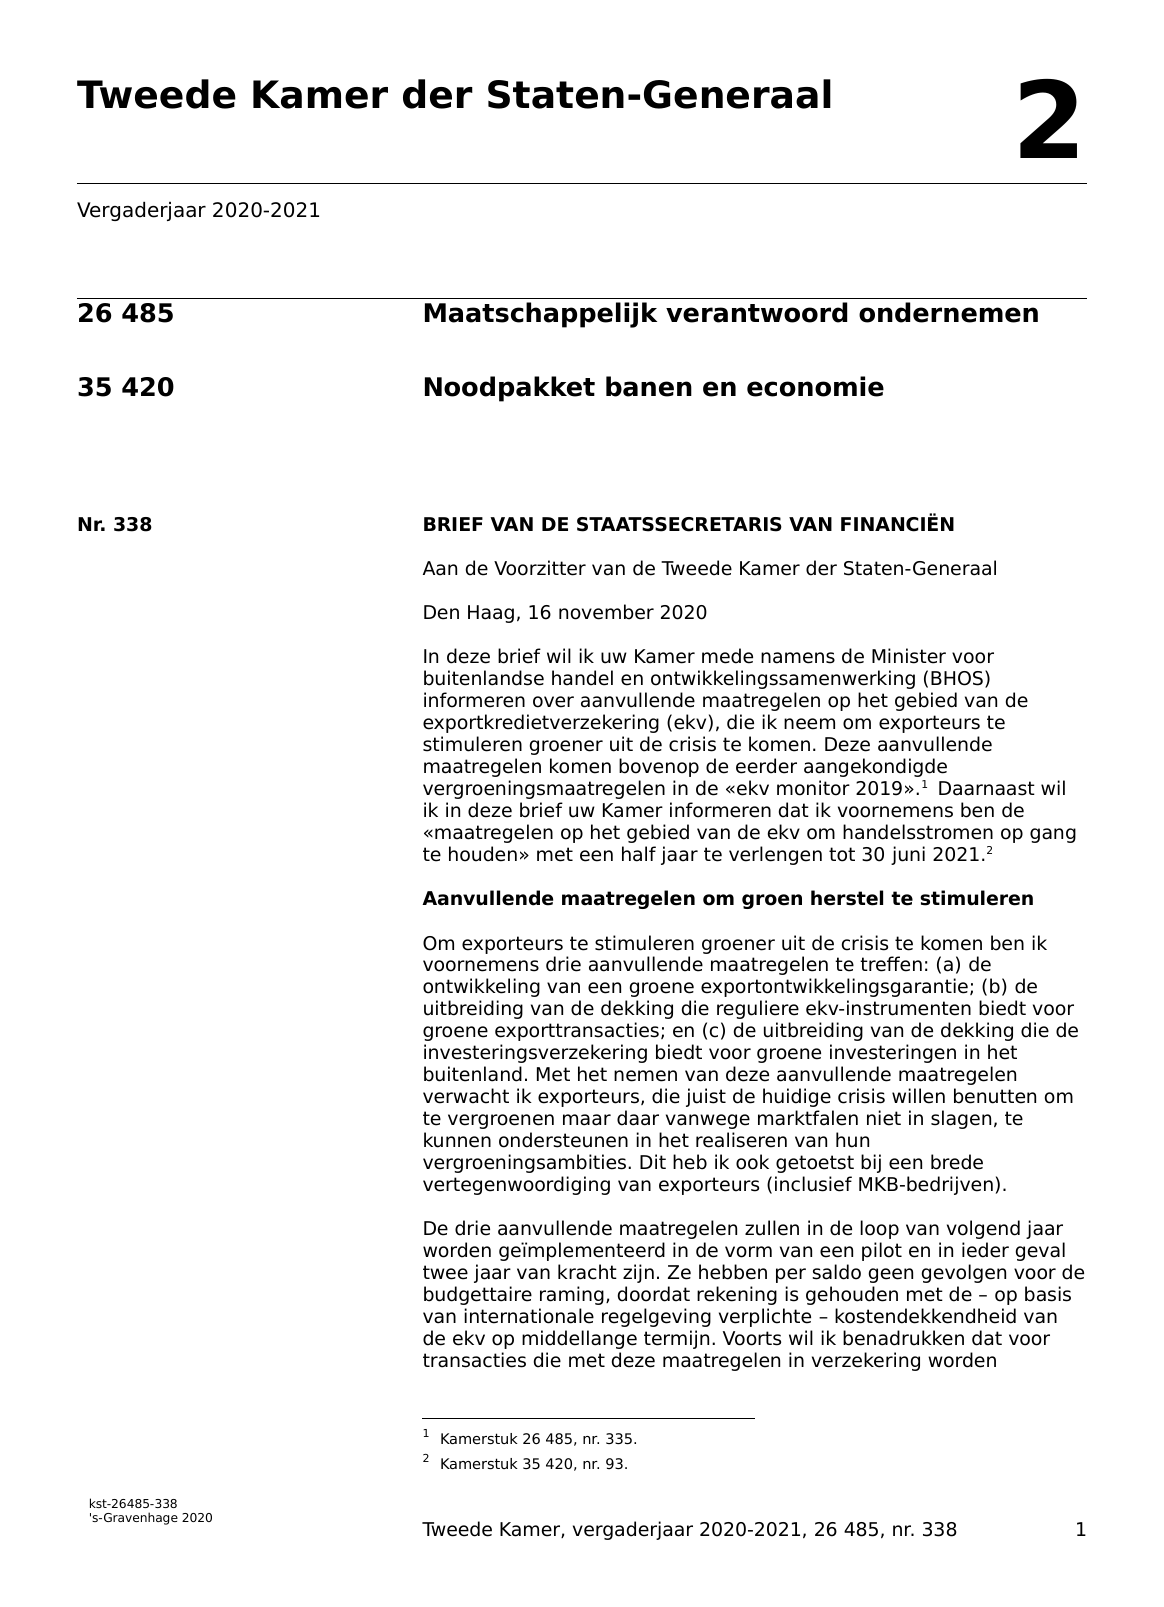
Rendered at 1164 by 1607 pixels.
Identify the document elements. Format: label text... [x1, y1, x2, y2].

table_cell Vergaderjaar 2020-2021 [77, 184, 1087, 298]
subtitle Nr. 338 BRIEF VAN DE STAATSSECRETARIS VAN FINANCIËN [77, 514, 1087, 536]
text 's-Gravenhage 2020 [88, 1511, 323, 1525]
table_header 2 [886, 59, 1087, 183]
text De drie aanvullende maatregelen zullen in de loop van volgend jaar worden geïmplementeerd in de vorm van een pilot en in ieder geval twee jaar van kracht zijn. Ze hebben per saldo geen gevolgen voor de budgettaire raming, doordat rekening is gehouden met de – op basis van internationale regelgeving verplichte – kostendekkendheid van de ekv op middellange termijn. Voorts wil ik benadrukken dat voor transacties die met deze maatregelen in verzekering worden [422, 1218, 1087, 1372]
subtitle 26 485 Maatschappelijk verantwoord ondernemen [77, 299, 1087, 329]
subtitle Aanvullende maatregelen om groen herstel te stimuleren [422, 888, 1087, 910]
text Kamerstuk 35 420, nr. 93. [422, 1452, 1087, 1474]
subtitle 35 420 Noodpakket banen en economie [77, 373, 1087, 403]
text Aan de Voorzitter van de Tweede Kamer der Staten-Generaal [422, 558, 1087, 580]
text kst-26485-338 [88, 1497, 323, 1511]
text In deze brief wil ik uw Kamer mede namens de Minister voor buitenlandse handel en ontwikkelingssamenwerking (BHOS) informeren over aanvullende maatregelen op het gebied van de exportkredietverzekering (ekv), die ik neem om exporteurs te stimuleren groener uit de crisis te komen. Deze aanvullende maatregelen komen bovenop de eerder aangekondigde vergroeningsmaatregelen in de «ekv monitor 2019». Daarnaast wil ik in deze brief uw Kamer informeren dat ik voornemens ben de «maatregelen op het gebied van de ekv om handelsstromen op gang te houden» met een half jaar te verlengen tot 30 juni 2021. [422, 646, 1087, 866]
text Om exporteurs te stimuleren groener uit de crisis te komen ben ik voornemens drie aanvullende maatregelen te treffen: (a) de ontwikkeling van een groene exportontwikkelingsgarantie; (b) de uitbreiding van de dekking die reguliere ekv-instrumenten biedt voor groene exporttransacties; en (c) de uitbreiding van de dekking die de investeringsverzekering biedt voor groene investeringen in het buitenland. Met het nemen van deze aanvullende maatregelen verwacht ik exporteurs, die juist de huidige crisis willen benutten om te vergroenen maar daar vanwege marktfalen niet in slagen, te kunnen ondersteunen in het realiseren van hun vergroeningsambities. Dit heb ik ook getoetst bij een brede vertegenwoordiging van exporteurs (inclusief MKB-bedrijven). [422, 932, 1087, 1196]
table_header Tweede Kamer der Staten-Generaal [77, 59, 886, 183]
text Den Haag, 16 november 2020 [422, 602, 1087, 624]
text Kamerstuk 26 485, nr. 335. [422, 1427, 1087, 1449]
